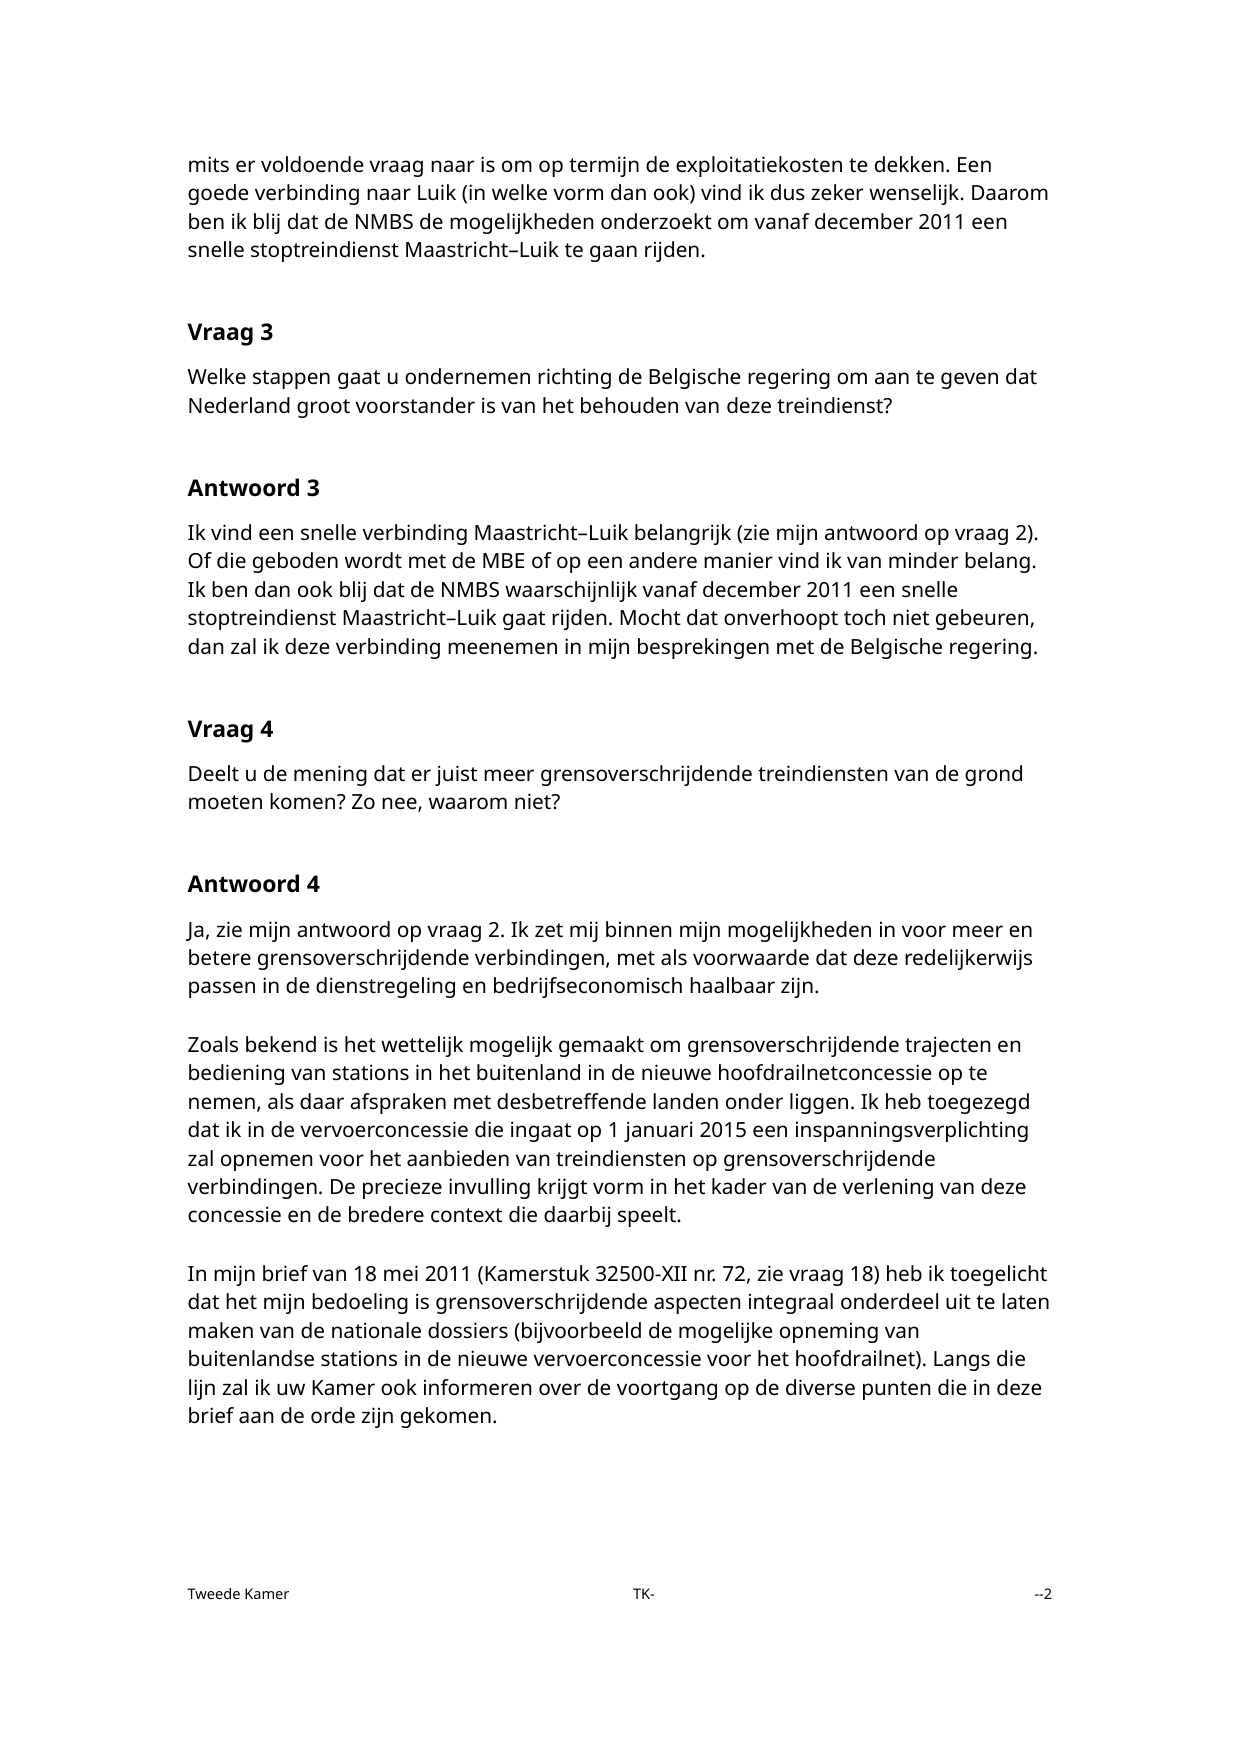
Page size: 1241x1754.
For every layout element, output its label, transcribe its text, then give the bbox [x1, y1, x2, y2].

text Ja, zie mijn antwoord op vraag 2. Ik zet mij binnen mijn mogelijkheden in voor meer en betere grensoverschrijdende verbindingen, met als voorwaarde dat deze redelijkerwijs passen in de dienstregeling en bedrijfseconomisch haalbaar zijn. [187, 915, 1053, 1000]
subtitle Antwoord 3 [187, 472, 1053, 503]
subtitle Vraag 3 [187, 316, 1053, 347]
text In mijn brief van 18 mei 2011 (Kamerstuk 32500-XII nr. 72, zie vraag 18) heb ik toegelicht dat het mijn bedoeling is grensoverschrijdende aspecten integraal onderdeel uit te laten maken van de nationale dossiers (bijvoorbeeld de mogelijke opneming van buitenlandse stations in de nieuwe vervoerconcessie voor het hoofdrailnet). Langs die lijn zal ik uw Kamer ook informeren over de voortgang op de diverse punten die in deze brief aan de orde zijn gekomen. [187, 1259, 1053, 1430]
subtitle Vraag 4 [187, 713, 1053, 744]
text Ik vind een snelle verbinding Maastricht–Luik belangrijk (zie mijn antwoord op vraag 2). Of die geboden wordt met de MBE of op een andere manier vind ik van minder belang. Ik ben dan ook blij dat de NMBS waarschijnlijk vanaf december 2011 een snelle stoptreindienst Maastricht–Luik gaat rijden. Mocht dat onverhoopt toch niet gebeuren, dan zal ik deze verbinding meenemen in mijn besprekingen met de Belgische regering. [187, 518, 1053, 660]
text Zoals bekend is het wettelijk mogelijk gemaakt om grensoverschrijdende trajecten en bediening van stations in het buitenland in de nieuwe hoofdrailnetconcessie op te nemen, als daar afspraken met desbetreffende landen onder liggen. Ik heb toegezegd dat ik in de vervoerconcessie die ingaat op 1 januari 2015 een inspanningsverplichting zal opnemen voor het aanbieden van treindiensten op grensoverschrijdende verbindingen. De precieze invulling krijgt vorm in het kader van de verlening van deze concessie en de bredere context die daarbij speelt. [187, 1030, 1053, 1229]
subtitle Antwoord 4 [187, 868, 1053, 900]
text Welke stappen gaat u ondernemen richting de Belgische regering om aan te geven dat Nederland groot voorstander is van het behouden van deze treindienst? [187, 362, 1053, 419]
text mits er voldoende vraag naar is om op termijn de exploitatiekosten te dekken. Een goede verbinding naar Luik (in welke vorm dan ook) vind ik dus zeker wenselijk. Daarom ben ik blij dat de NMBS de mogelijkheden onderzoekt om vanaf december 2011 een snelle stoptreindienst Maastricht–Luik te gaan rijden. [187, 150, 1053, 264]
text Deelt u de mening dat er juist meer grensoverschrijdende treindiensten van de grond moeten komen? Zo nee, waarom niet? [187, 759, 1053, 816]
